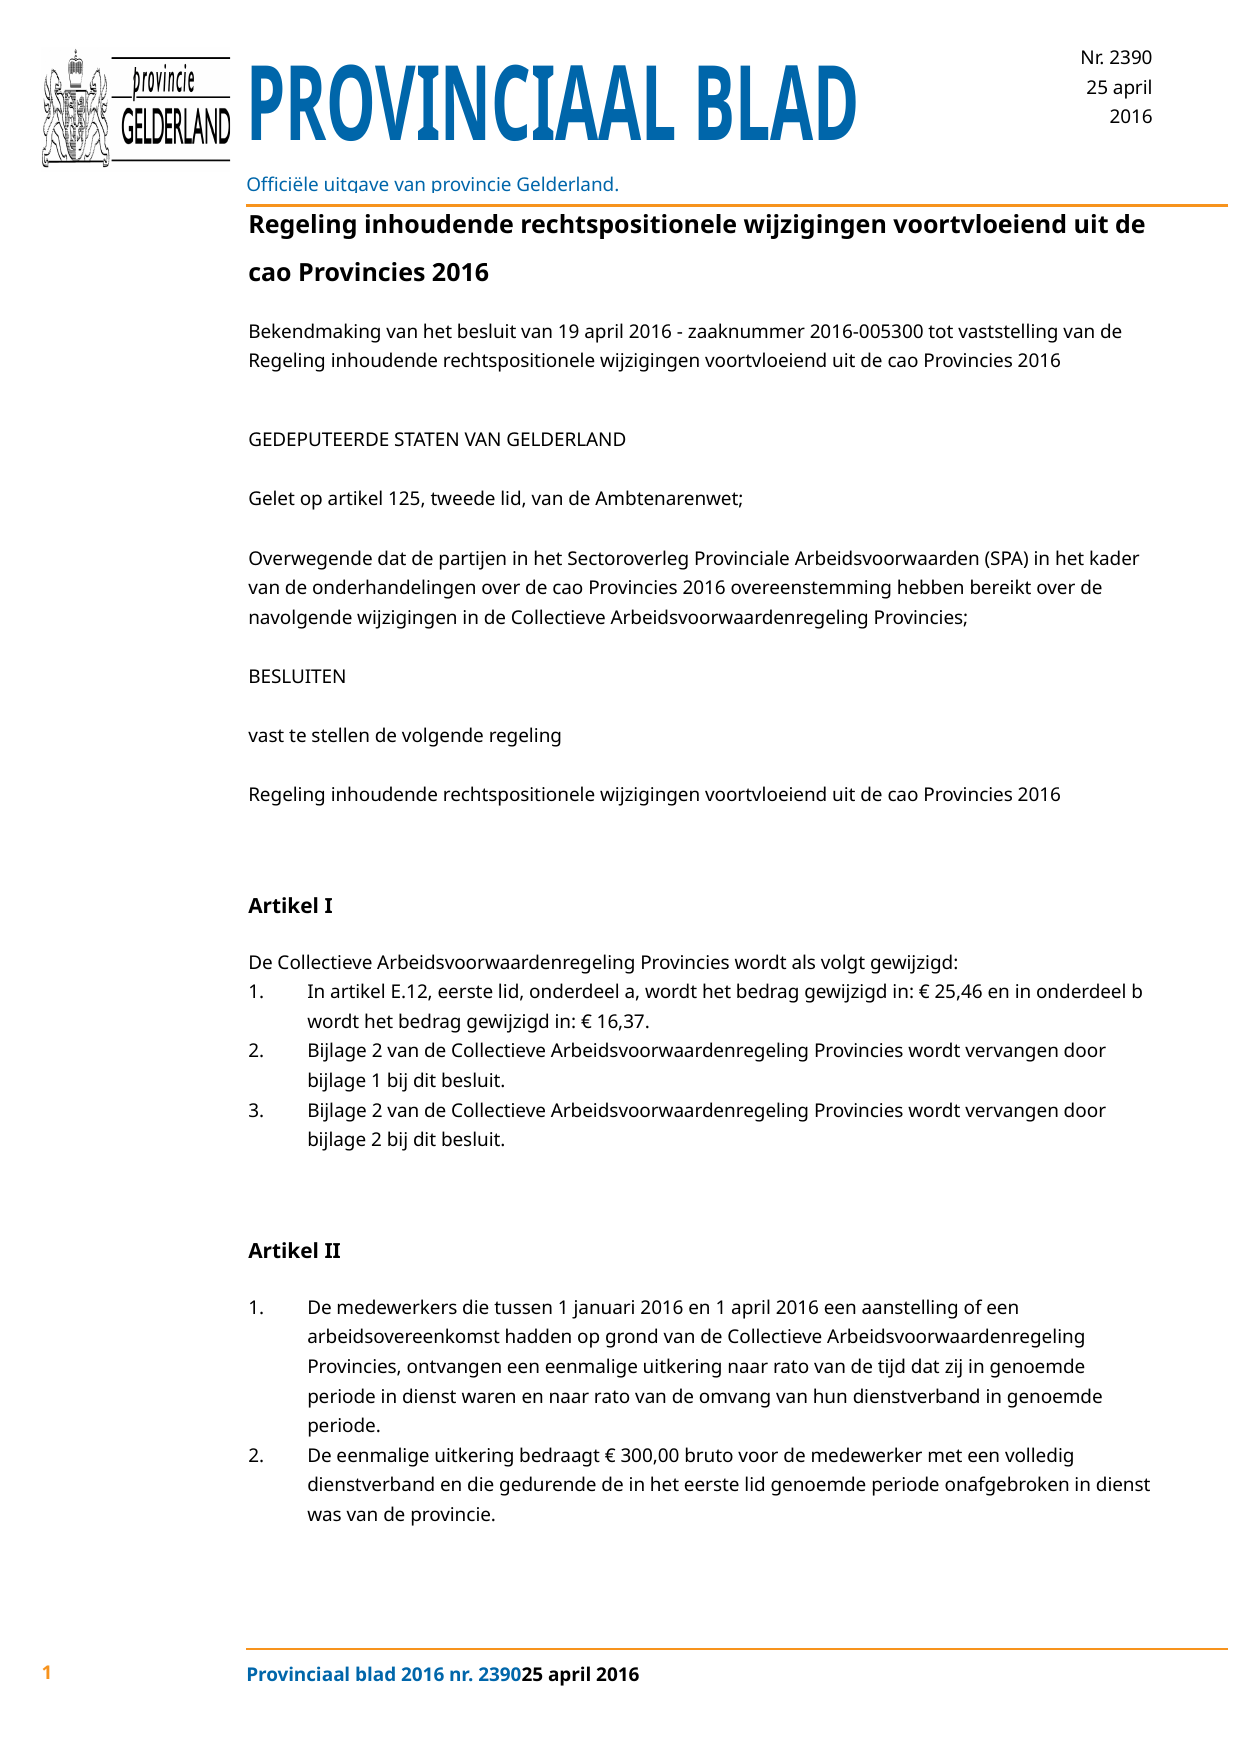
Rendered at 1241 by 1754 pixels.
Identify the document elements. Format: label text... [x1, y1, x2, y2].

text De Collectieve Arbeidsvoorwaardenregeling Provincies wordt als volgt gewijzigd: [248, 949, 1152, 975]
list De medewerkers die tussen 1 januari 2016 en 1 april 2016 een aanstelling of een arbeidsovereenkomst hadden op grond van de Collectieve Arbeidsvoorwaardenregeling Provincies, ontvangen een eenmalige uitkering naar rato van de tijd dat zij in genoemde periode in dienst waren en naar rato van de omvang van hun dienstverband in genoemde periode. [248, 1294, 1152, 1438]
list De eenmalige uitkering bedraagt € 300,00 bruto voor de medewerker met een volledig dienstverband en die gedurende de in het eerste lid genoemde periode onafgebroken in dienst was van de provincie. [248, 1442, 1152, 1527]
text Regeling inhoudende rechtspositionele wijzigingen voortvloeiend uit de cao Provincies 2016 [248, 781, 1152, 807]
text vast te stellen de volgende regeling [248, 722, 1152, 748]
text Artikel I [248, 891, 1152, 919]
list Bijlage 2 van de Collectieve Arbeidsvoorwaardenregeling Provincies wordt vervangen door bijlage 2 bij dit besluit. [248, 1097, 1152, 1152]
picture [41, 47, 231, 172]
text BESLUITEN [248, 663, 1152, 689]
text Artikel II [248, 1236, 1152, 1264]
text Bekendmaking van het besluit van 19 april 2016 - zaaknummer 2016-005300 tot vaststelling van de Regeling inhoudende rechtspositionele wijzigingen voortvloeiend uit de cao Provincies 2016 [248, 318, 1152, 373]
text Overwegende dat de partijen in het Sectoroverleg Provinciale Arbeidsvoorwaarden (SPA) in het kader van de onderhandelingen over de cao Provincies 2016 overeenstemming hebben bereikt over de navolgende wijzigingen in de Collectieve Arbeidsvoorwaardenregeling Provincies; [248, 545, 1152, 629]
text Regeling inhoudende rechtspositionele wijzigingen voortvloeiend uit de cao Provincies 2016 [248, 207, 1152, 288]
text Gelet op artikel 125, tweede lid, van de Ambtenarenwet; [248, 486, 1152, 511]
list Bijlage 2 van de Collectieve Arbeidsvoorwaardenregeling Provincies wordt vervangen door bijlage 1 bij dit besluit. [248, 1038, 1152, 1093]
text GEDEPUTEERDE STATEN VAN GELDERLAND [248, 426, 1152, 452]
list In artikel E.12, eerste lid, onderdeel a, wordt het bedrag gewijzigd in: € 25,46 en in onderdeel b wordt het bedrag gewijzigd in: € 16,37. [248, 978, 1152, 1034]
